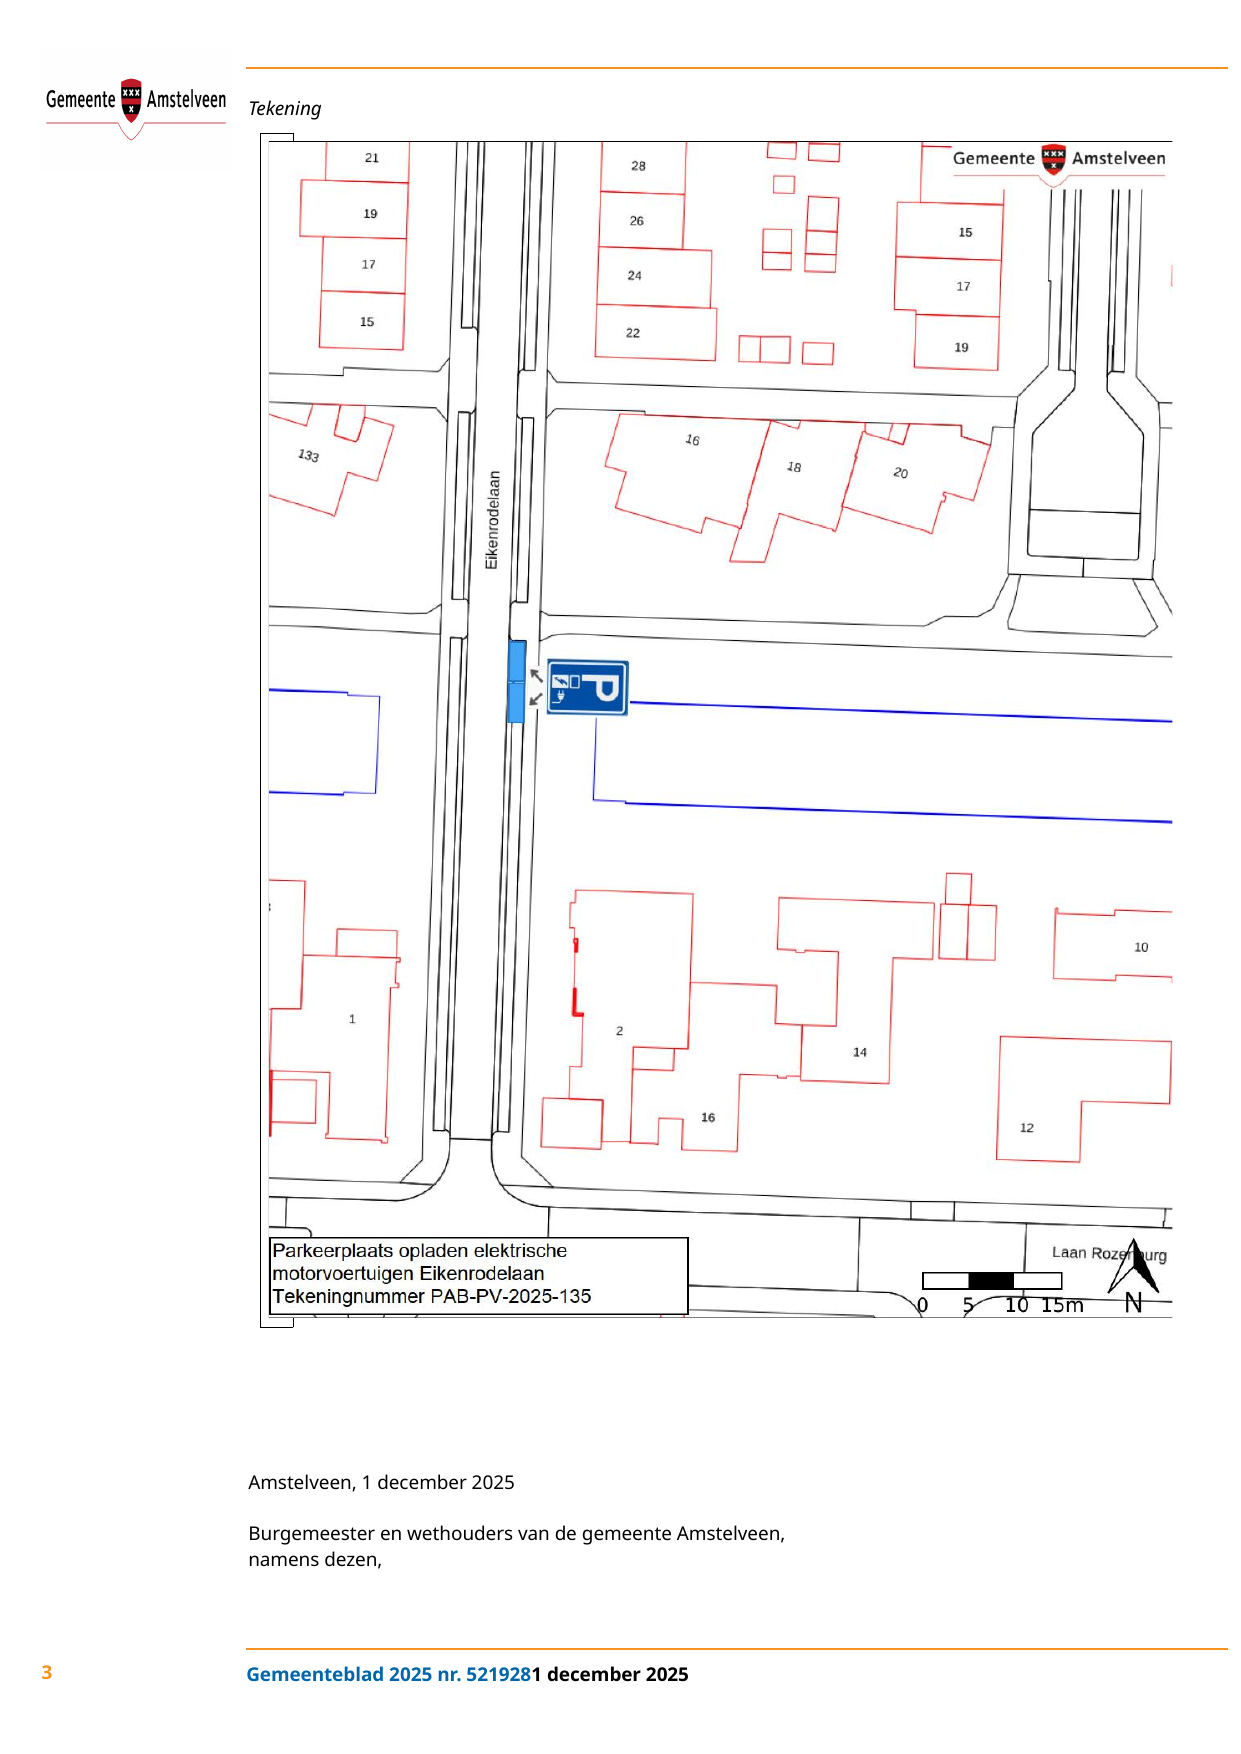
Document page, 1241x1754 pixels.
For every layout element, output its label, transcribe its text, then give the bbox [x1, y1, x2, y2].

text namens dezen, [248, 1546, 1152, 1572]
text Amstelveen, 1 december 2025 [248, 1469, 1152, 1495]
text Burgemeester en wethouders van de gemeente Amstelveen, [248, 1521, 1152, 1546]
text Tekening [248, 95, 1152, 121]
picture [268, 141, 1173, 1318]
picture [41, 47, 231, 172]
